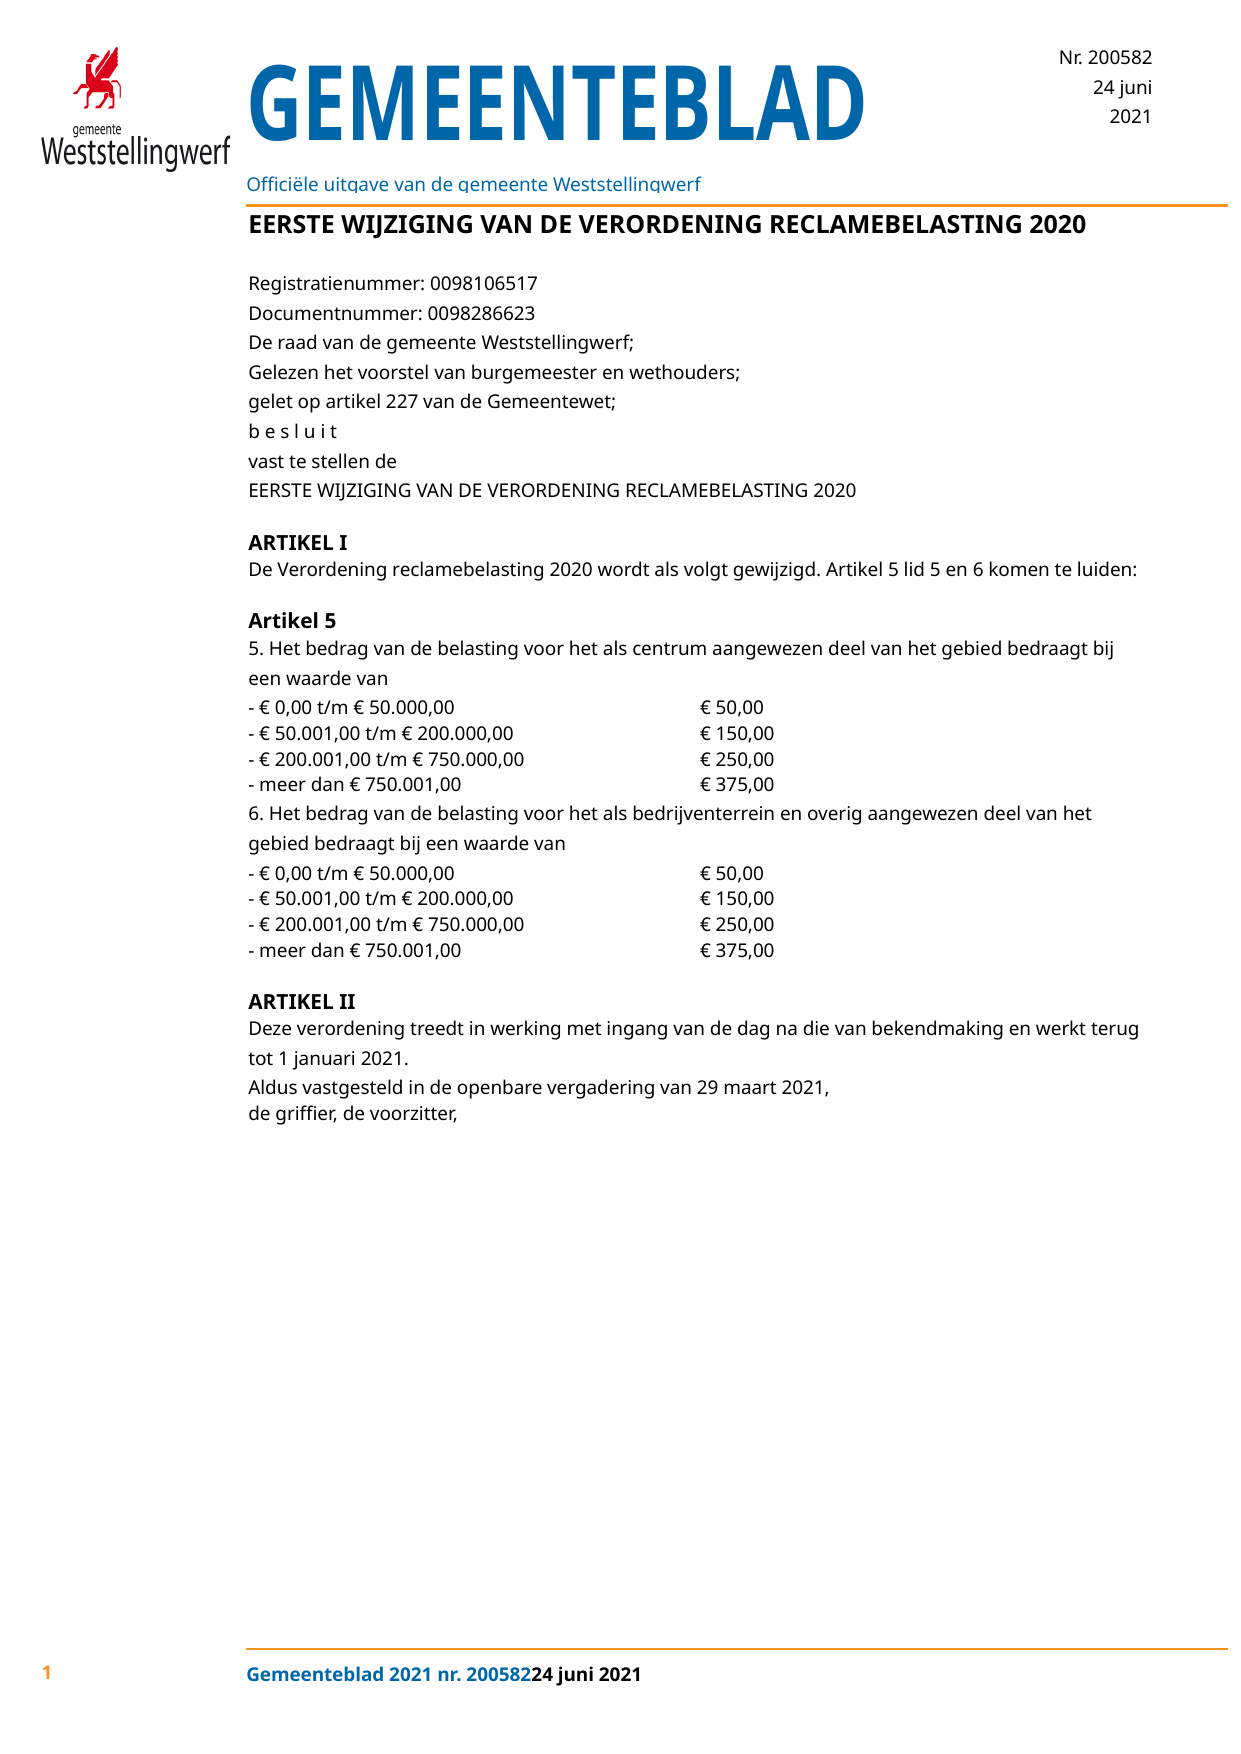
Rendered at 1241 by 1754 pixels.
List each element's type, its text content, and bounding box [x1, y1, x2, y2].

text Aldus vastgesteld in de openbare vergadering van 29 maart 2021, [248, 1074, 1152, 1100]
table_header - € 0,00 t/m € 50.000,00 [248, 694, 700, 720]
text ARTIKEL I [248, 528, 1152, 556]
text de griffier, de voorzitter, [248, 1100, 1152, 1126]
table_cell € 375,00 [700, 772, 1152, 797]
table_cell - € 200.001,00 t/m € 750.000,00 [248, 746, 700, 772]
table_header - € 0,00 t/m € 50.000,00 [248, 860, 700, 886]
text 5. Het bedrag van de belasting voor het als centrum aangewezen deel van het gebied bedraagt bij een waarde van [248, 635, 1152, 690]
table_cell - meer dan € 750.001,00 [248, 937, 700, 963]
table_cell € 150,00 [700, 720, 1152, 746]
text Gelezen het voorstel van burgemeester en wethouders; [248, 359, 1152, 385]
text gelet op artikel 227 van de Gemeentewet; [248, 389, 1152, 414]
text Registratienummer: 0098106517 [248, 270, 1152, 296]
picture [41, 47, 231, 172]
table_cell € 150,00 [700, 886, 1152, 911]
text EERSTE WIJZIGING VAN DE VERORDENING RECLAMEBELASTING 2020 [248, 207, 1152, 241]
text b e s l u i t [248, 418, 1152, 444]
text EERSTE WIJZIGING VAN DE VERORDENING RECLAMEBELASTING 2020 [248, 477, 1152, 503]
table_cell € 375,00 [700, 937, 1152, 963]
text vast te stellen de [248, 448, 1152, 473]
text 6. Het bedrag van de belasting voor het als bedrijventerrein en overig aangewezen deel van het gebied bedraagt bij een waarde van [248, 801, 1152, 856]
table_cell - meer dan € 750.001,00 [248, 772, 700, 797]
text Artikel 5 [248, 607, 1152, 635]
table_header € 50,00 [700, 694, 1152, 720]
table_cell - € 50.001,00 t/m € 200.000,00 [248, 720, 700, 746]
table_header € 50,00 [700, 860, 1152, 886]
text Deze verordening treedt in werking met ingang van de dag na die van bekendmaking en werkt terug tot 1 januari 2021. [248, 1015, 1152, 1071]
table_cell - € 200.001,00 t/m € 750.000,00 [248, 911, 700, 937]
text De Verordening reclamebelasting 2020 wordt als volgt gewijzigd. Artikel 5 lid 5 en 6 komen te luiden: [248, 556, 1152, 582]
text De raad van de gemeente Weststellingwerf; [248, 329, 1152, 355]
table_cell € 250,00 [700, 911, 1152, 937]
table_cell - € 50.001,00 t/m € 200.000,00 [248, 886, 700, 911]
text ARTIKEL II [248, 987, 1152, 1015]
table_cell € 250,00 [700, 746, 1152, 772]
text Documentnummer: 0098286623 [248, 300, 1152, 326]
